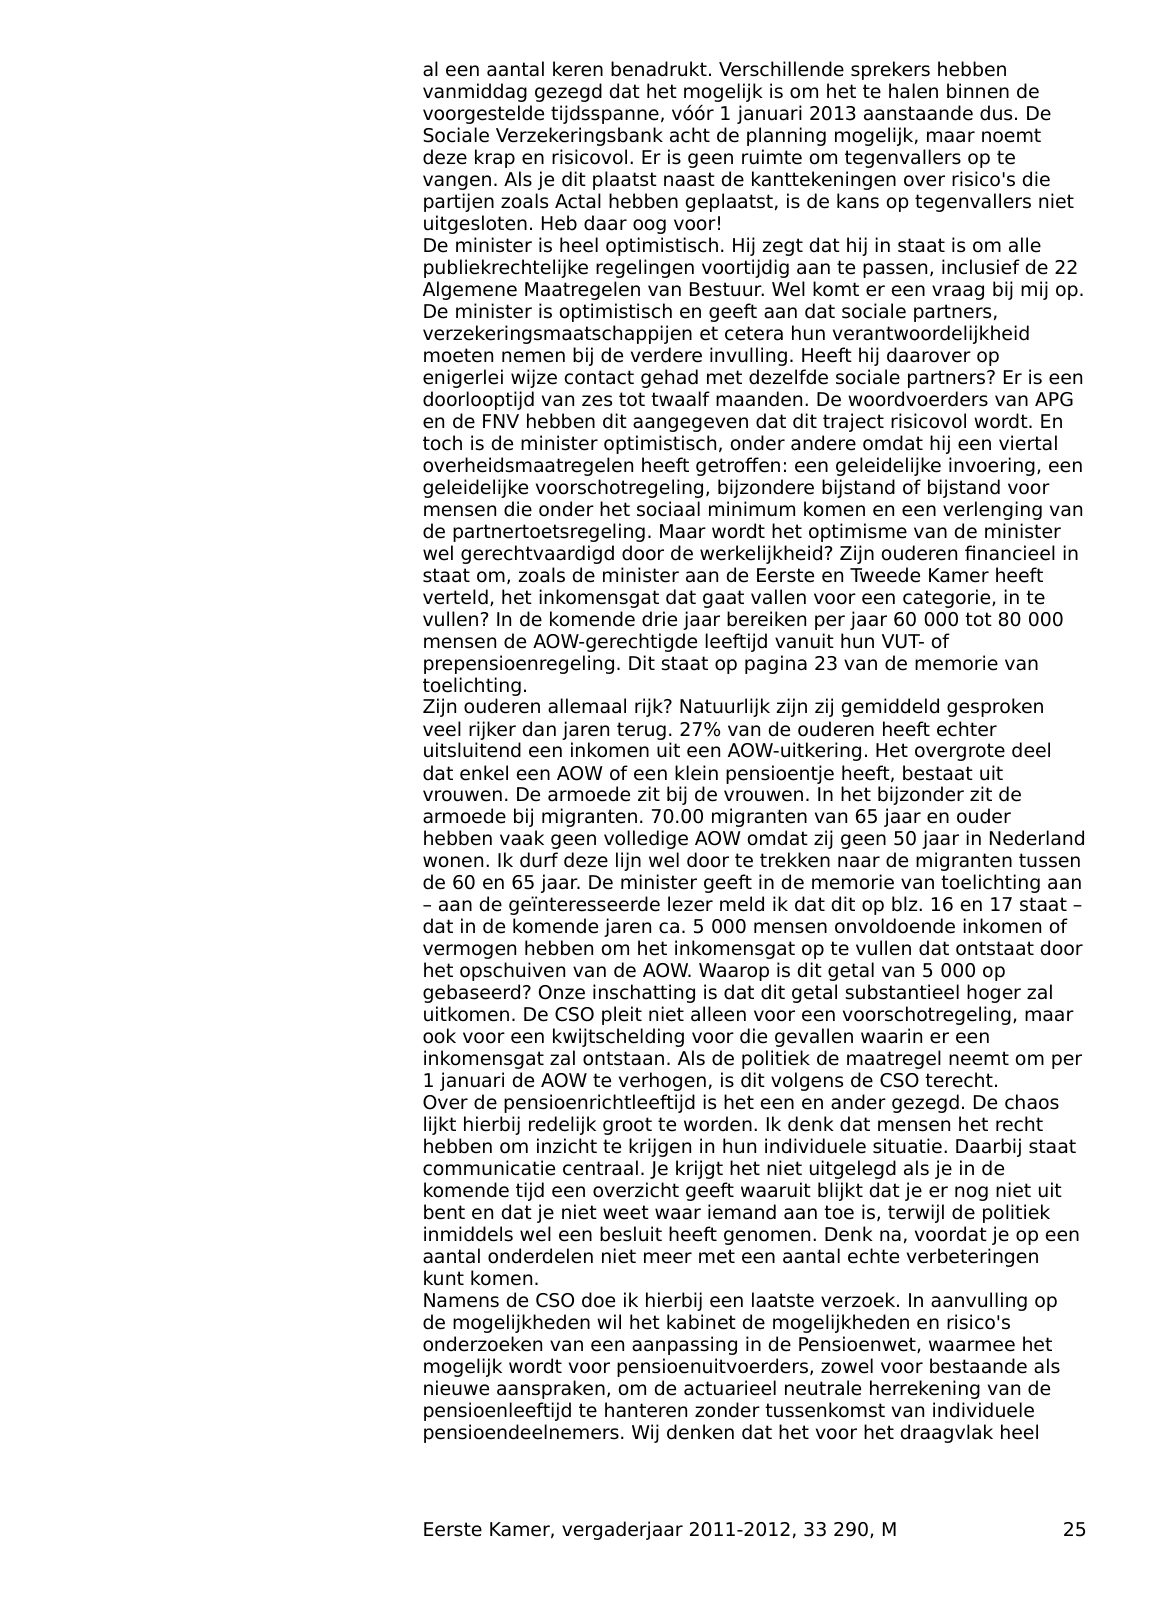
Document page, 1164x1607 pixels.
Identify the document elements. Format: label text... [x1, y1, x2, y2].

text Over de pensioenrichtleeftijd is het een en ander gezegd. De chaos lijkt hierbij redelijk groot te worden. Ik denk dat mensen het recht hebben om inzicht te krijgen in hun individuele situatie. Daarbij staat communicatie centraal. Je krijgt het niet uitgelegd als je in de komende tijd een overzicht geeft waaruit blijkt dat je er nog niet uit bent en dat je niet weet waar iemand aan toe is, terwijl de politiek inmiddels wel een besluit heeft genomen. Denk na, voordat je op een aantal onderdelen niet meer met een aantal echte verbeteringen kunt komen. [422, 1092, 1087, 1290]
text De minister is heel optimistisch. Hij zegt dat hij in staat is om alle publiekrechtelijke regelingen voortijdig aan te passen, inclusief de 22 Algemene Maatregelen van Bestuur. Wel komt er een vraag bij mij op. De minister is optimistisch en geeft aan dat sociale partners, verzekeringsmaatschappijen et cetera hun verantwoordelijkheid moeten nemen bij de verdere invulling. Heeft hij daarover op enigerlei wijze contact gehad met dezelfde sociale partners? Er is een doorlooptijd van zes tot twaalf maanden. De woordvoerders van APG en de FNV hebben dit aangegeven dat dit traject risicovol wordt. En toch is de minister optimistisch, onder andere omdat hij een viertal overheidsmaatregelen heeft getroffen: een geleidelijke invoering, een geleidelijke voorschotregeling, bijzondere bijstand of bijstand voor mensen die onder het sociaal minimum komen en een verlenging van de partnertoetsregeling. Maar wordt het optimisme van de minister wel gerechtvaardigd door de werkelijkheid? Zijn ouderen financieel in staat om, zoals de minister aan de Eerste en Tweede Kamer heeft verteld, het inkomensgat dat gaat vallen voor een categorie, in te vullen? In de komende drie jaar bereiken per jaar 60 000 tot 80 000 mensen de AOW-gerechtigde leeftijd vanuit hun VUT- of prepensioenregeling. Dit staat op pagina 23 van de memorie van toelichting. [422, 235, 1087, 696]
text Zijn ouderen allemaal rijk? Natuurlijk zijn zij gemiddeld gesproken veel rijker dan jaren terug. 27% van de ouderen heeft echter uitsluitend een inkomen uit een AOW-uitkering. Het overgrote deel dat enkel een AOW of een klein pensioentje heeft, bestaat uit vrouwen. De armoede zit bij de vrouwen. In het bijzonder zit de armoede bij migranten. 70.00 migranten van 65 jaar en ouder hebben vaak geen volledige AOW omdat zij geen 50 jaar in Nederland wonen. Ik durf deze lijn wel door te trekken naar de migranten tussen de 60 en 65 jaar. De minister geeft in de memorie van toelichting aan – aan de geïnteresseerde lezer meld ik dat dit op blz. 16 en 17 staat – dat in de komende jaren ca. 5 000 mensen onvoldoende inkomen of vermogen hebben om het inkomensgat op te vullen dat ontstaat door het opschuiven van de AOW. Waarop is dit getal van 5 000 op gebaseerd? Onze inschatting is dat dit getal substantieel hoger zal uitkomen. De CSO pleit niet alleen voor een voorschotregeling, maar ook voor een kwijtschelding voor die gevallen waarin er een inkomensgat zal ontstaan. Als de politiek de maatregel neemt om per 1 januari de AOW te verhogen, is dit volgens de CSO terecht. [422, 696, 1087, 1092]
text al een aantal keren benadrukt. Verschillende sprekers hebben vanmiddag gezegd dat het mogelijk is om het te halen binnen de voorgestelde tijdsspanne, vóór 1 januari 2013 aanstaande dus. De Sociale Verzekeringsbank acht de planning mogelijk, maar noemt deze krap en risicovol. Er is geen ruimte om tegenvallers op te vangen. Als je dit plaatst naast de kanttekeningen over risico's die partijen zoals Actal hebben geplaatst, is de kans op tegenvallers niet uitgesloten. Heb daar oog voor! [422, 59, 1087, 235]
text Namens de CSO doe ik hierbij een laatste verzoek. In aanvulling op de mogelijkheden wil het kabinet de mogelijkheden en risico's onderzoeken van een aanpassing in de Pensioenwet, waarmee het mogelijk wordt voor pensioenuitvoerders, zowel voor bestaande als nieuwe aanspraken, om de actuarieel neutrale herrekening van de pensioenleeftijd te hanteren zonder tussenkomst van individuele pensioendeelnemers. Wij denken dat het voor het draagvlak heel [422, 1290, 1087, 1444]
